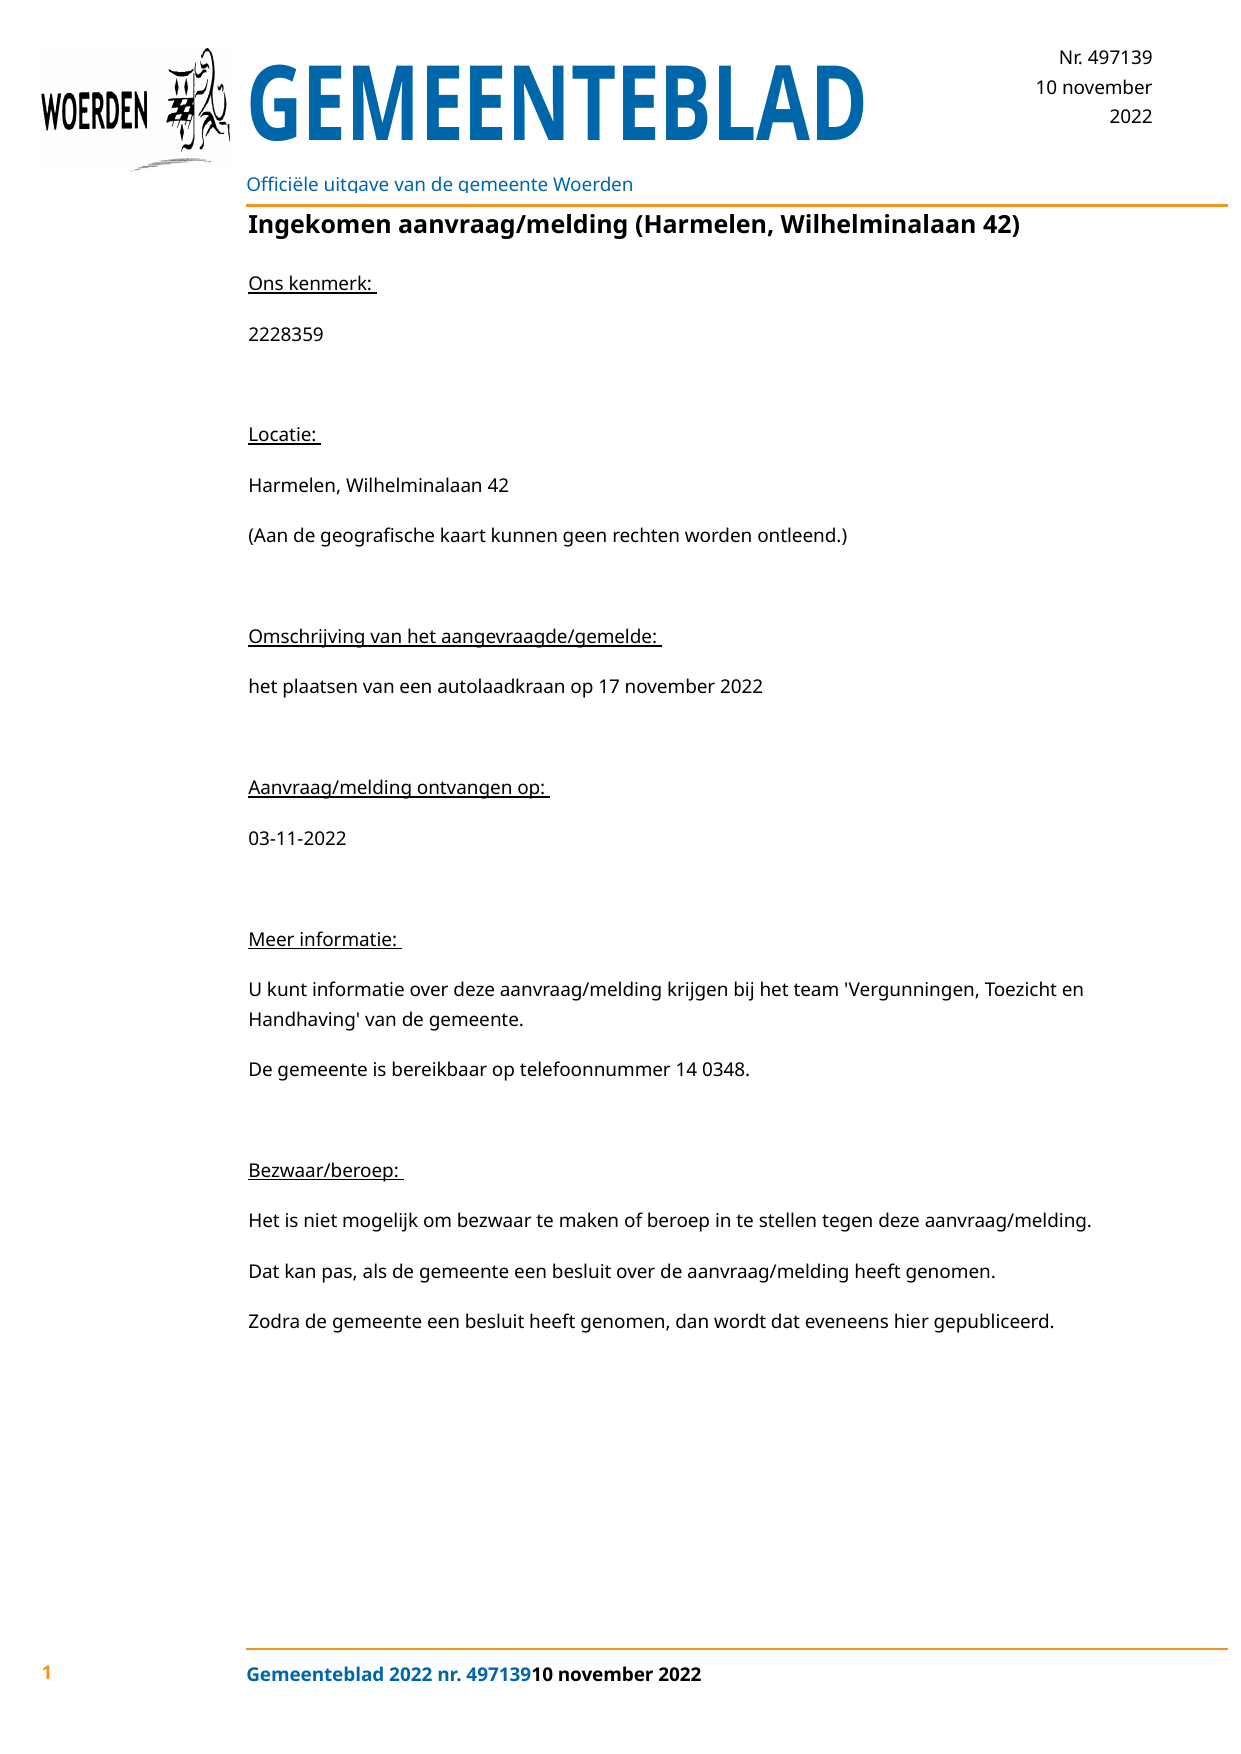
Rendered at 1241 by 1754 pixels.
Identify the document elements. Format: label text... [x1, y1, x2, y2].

text Harmelen, Wilhelminalaan 42 [248, 472, 1152, 498]
picture [41, 47, 231, 172]
text het plaatsen van een autolaadkraan op 17 november 2022 [248, 674, 1152, 699]
text Meer informatie: [248, 926, 1152, 951]
text 2228359 [248, 321, 1152, 346]
text Aanvraag/melding ontvangen op: [248, 774, 1152, 800]
text Dat kan pas, als de gemeente een besluit over de aanvraag/melding heeft genomen. [248, 1258, 1152, 1283]
text U kunt informatie over deze aanvraag/melding krijgen bij het team 'Vergunningen, Toezicht en Handhaving' van de gemeente. [248, 976, 1152, 1031]
text 03-11-2022 [248, 825, 1152, 851]
text Omschrijving van het aangevraagde/gemelde: [248, 623, 1152, 649]
text (Aan de geografische kaart kunnen geen rechten worden ontleend.) [248, 522, 1152, 548]
text Bezwaar/beroep: [248, 1157, 1152, 1183]
text De gemeente is bereikbaar op telefoonnummer 14 0348. [248, 1056, 1152, 1082]
text Locatie: [248, 422, 1152, 447]
text Ingekomen aanvraag/melding (Harmelen, Wilhelminalaan 42) [248, 207, 1152, 241]
text Zodra de gemeente een besluit heeft genomen, dan wordt dat eveneens hier gepubliceerd. [248, 1308, 1152, 1334]
text Ons kenmerk: [248, 270, 1152, 296]
text Het is niet mogelijk om bezwaar te maken of beroep in te stellen tegen deze aanvraag/melding. [248, 1207, 1152, 1233]
